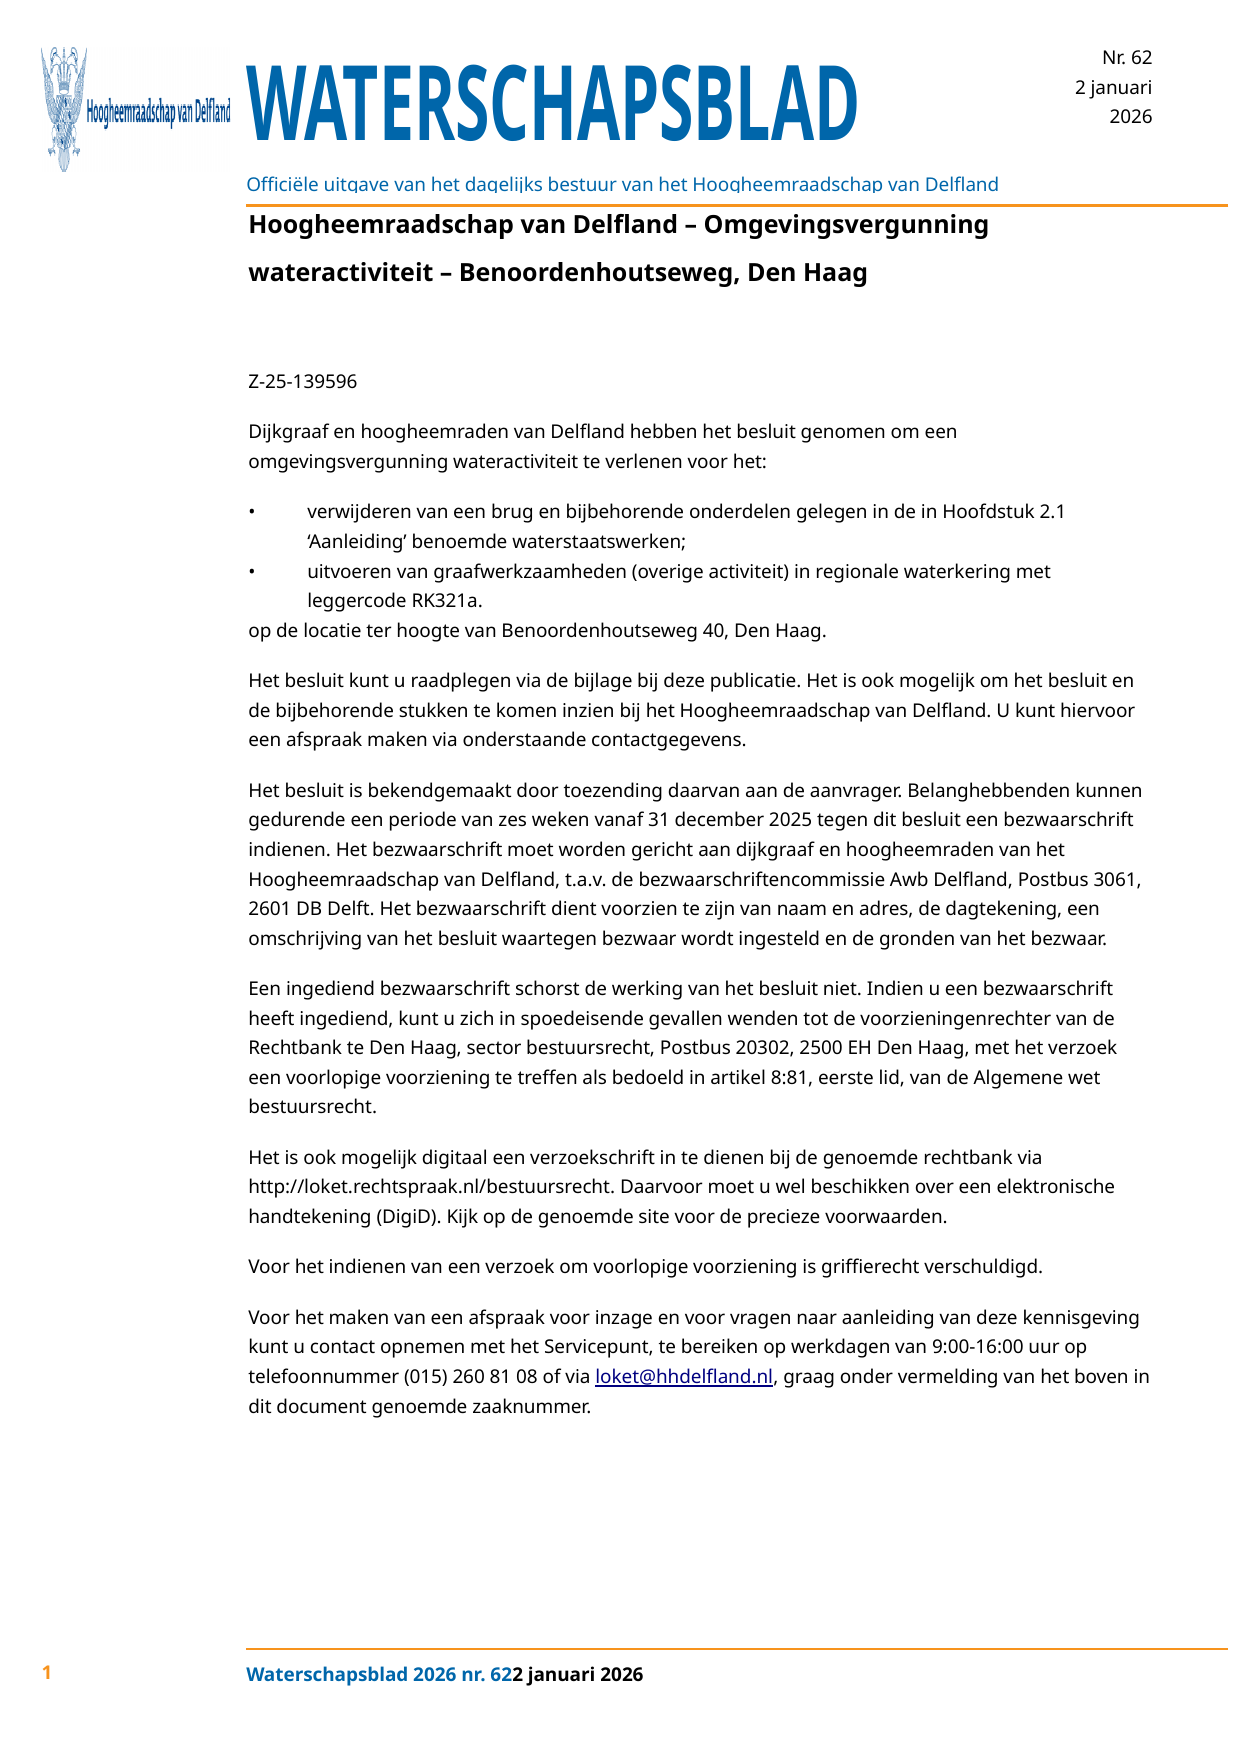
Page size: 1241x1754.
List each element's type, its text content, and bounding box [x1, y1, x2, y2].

text Hoogheemraadschap van Delfland – Omgevingsvergunning wateractiviteit – Benoordenhoutseweg, Den Haag [248, 207, 1152, 288]
text Dijkgraaf en hoogheemraden van Delfland hebben het besluit genomen om een omgevingsvergunning wateractiviteit te verlenen voor het: [248, 419, 1152, 474]
text Voor het indienen van een verzoek om voorlopige voorziening is griffierecht verschuldigd. [248, 1254, 1152, 1279]
list uitvoeren van graafwerkzaamheden (overige activiteit) in regionale waterkering met leggercode RK321a. [248, 558, 1152, 613]
text Het is ook mogelijk digitaal een verzoekschrift in te dienen bij de genoemde rechtbank via http://loket.rechtspraak.nl/bestuursrecht. Daarvoor moet u wel beschikken over een elektronische handtekening (DigiD). Kijk op de genoemde site voor de precieze voorwaarden. [248, 1144, 1152, 1229]
text Een ingediend bezwaarschrift schorst de werking van het besluit niet. Indien u een bezwaarschrift heeft ingediend, kunt u zich in spoedeisende gevallen wenden tot de voorzieningenrechter van de Rechtbank te Den Haag, sector bestuursrecht, Postbus 20302, 2500 EH Den Haag, met het verzoek een voorlopige voorziening te treffen als bedoeld in artikel 8:81, eerste lid, van de Algemene wet bestuursrecht. [248, 975, 1152, 1119]
text Het besluit kunt u raadplegen via de bijlage bij deze publicatie. Het is ook mogelijk om het besluit en de bijbehorende stukken te komen inzien bij het Hoogheemraadschap van Delfland. U kunt hiervoor een afspraak maken via onderstaande contactgegevens. [248, 667, 1152, 752]
text Z-25-139596 [248, 368, 1152, 394]
picture [41, 47, 231, 172]
text Voor het maken van een afspraak voor inzage en voor vragen naar aanleiding van deze kennisgeving kunt u contact opnemen met het Servicepunt, te bereiken op werkdagen van 9:00-16:00 uur op telefoonnummer (015) 260 81 08 of via loket@hhdelfland.nl, graag onder vermelding van het boven in dit document genoemde zaaknummer. [248, 1304, 1152, 1419]
text Het besluit is bekendgemaakt door toezending daarvan aan de aanvrager. Belanghebbenden kunnen gedurende een periode van zes weken vanaf 31 december 2025 tegen dit besluit een bezwaarschrift indienen. Het bezwaarschrift moet worden gericht aan dijkgraaf en hoogheemraden van het Hoogheemraadschap van Delfland, t.a.v. de bezwaarschriftencommissie Awb Delfland, Postbus 3061, 2601 DB Delft. Het bezwaarschrift dient voorzien te zijn van naam en adres, de dagtekening, een omschrijving van het besluit waartegen bezwaar wordt ingesteld en de gronden van het bezwaar. [248, 777, 1152, 951]
text op de locatie ter hoogte van Benoordenhoutseweg 40, Den Haag. [248, 617, 1152, 643]
list verwijderen van een brug en bijbehorende onderdelen gelegen in de in Hoofdstuk 2.1 ‘Aanleiding’ benoemde waterstaatswerken; [248, 499, 1152, 554]
